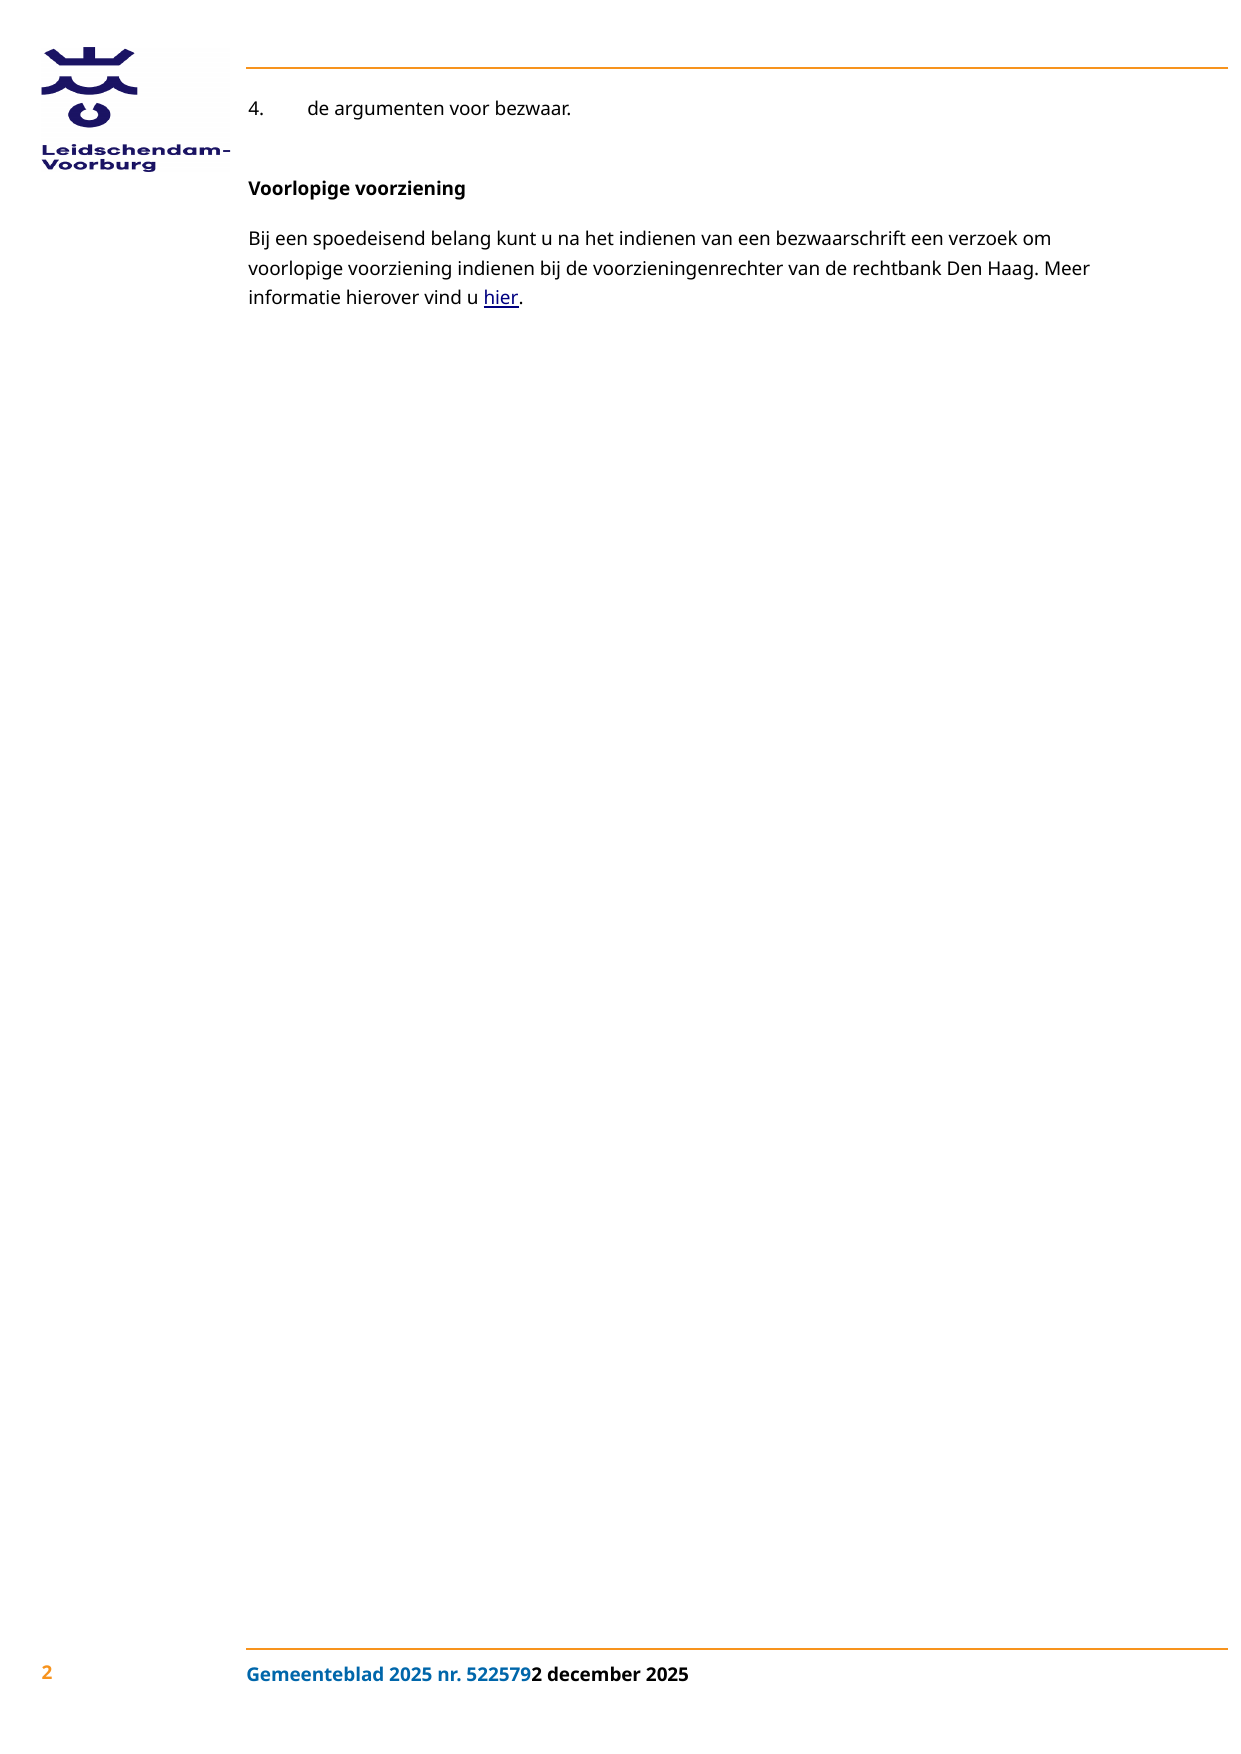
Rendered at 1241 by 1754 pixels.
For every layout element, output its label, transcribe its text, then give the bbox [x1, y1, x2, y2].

list de argumenten voor bezwaar. [248, 95, 1152, 121]
text Bij een spoedeisend belang kunt u na het indienen van een bezwaarschrift een verzoek om voorlopige voorziening indienen bij de voorzieningenrechter van de rechtbank Den Haag. Meer informatie hierover vind u hier. [248, 225, 1152, 310]
picture [41, 47, 231, 172]
text Voorlopige voorziening [248, 175, 1152, 201]
